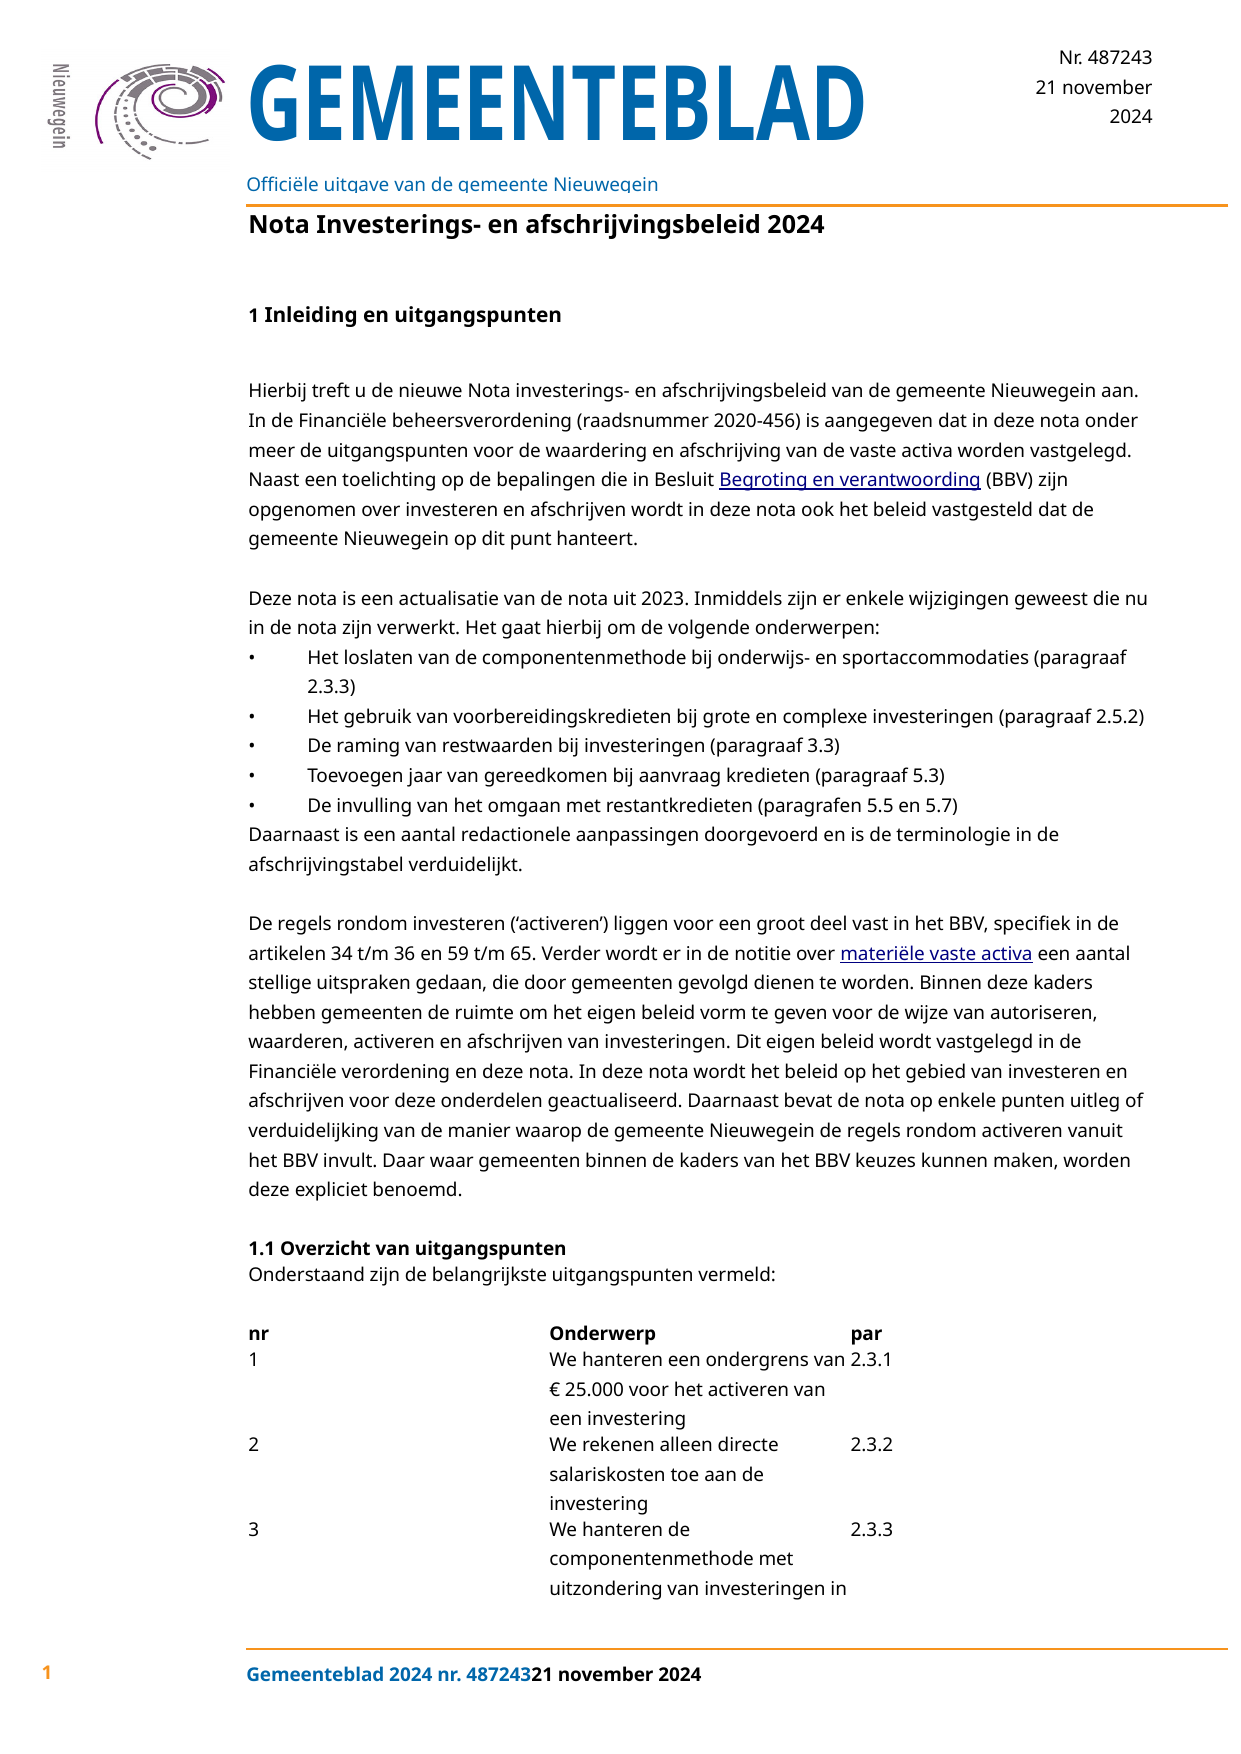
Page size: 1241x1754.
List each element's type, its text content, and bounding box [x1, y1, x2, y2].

table_cell 1 [248, 1346, 549, 1431]
table_cell We hanteren een ondergrens van € 25.000 voor het activeren van een investering [549, 1346, 850, 1431]
text Nota Investerings- en afschrijvingsbeleid 2024 [248, 207, 1152, 241]
table_cell We hanteren de componentenmethode met uitzondering van investeringen in [549, 1516, 850, 1601]
text De regels rondom investeren (‘activeren’) liggen voor een groot deel vast in het BBV, specifiek in de artikelen 34 t/m 36 en 59 t/m 65. Verder wordt er in de notitie over materiële vaste activa een aantal stellige uitspraken gedaan, die door gemeenten gevolgd dienen te worden. Binnen deze kaders hebben gemeenten de ruimte om het eigen beleid vorm te geven voor de wijze van autoriseren, waarderen, activeren en afschrijven van investeringen. Dit eigen beleid wordt vastgelegd in de Financiële verordening en deze nota. In deze nota wordt het beleid op het gebied van investeren en afschrijven voor deze onderdelen geactualiseerd. Daarnaast bevat de nota op enkele punten uitleg of verduidelijking van de manier waarop de gemeente Nieuwegein de regels rondom activeren vanuit het BBV invult. Daar waar gemeenten binnen de kaders van het BBV keuzes kunnen maken, worden deze expliciet benoemd. [248, 910, 1152, 1202]
table_cell We rekenen alleen directe salariskosten toe aan de investering [549, 1431, 850, 1516]
text Daarnaast is een aantal redactionele aanpassingen doorgevoerd en is de terminologie in de afschrijvingstabel verduidelijkt. [248, 821, 1152, 877]
picture [41, 47, 231, 172]
text Hierbij treft u de nieuwe Nota investerings- en afschrijvingsbeleid van de gemeente Nieuwegein aan. In de Financiële beheersverordening (raadsnummer 2020-456) is aangegeven dat in deze nota onder meer de uitgangspunten voor de waardering en afschrijving van de vaste activa worden vastgelegd. Naast een toelichting op de bepalingen die in Besluit Begroting en verantwoording (BBV) zijn opgenomen over investeren en afschrijven wordt in deze nota ook het beleid vastgesteld dat de gemeente Nieuwegein op dit punt hanteert. [248, 378, 1152, 551]
list De invulling van het omgaan met restantkredieten (paragrafen 5.5 en 5.7) [248, 792, 1152, 817]
list Het gebruik van voorbereidingskredieten bij grote en complexe investeringen (paragraaf 2.5.2) [248, 703, 1152, 729]
table_cell 3 [248, 1516, 549, 1601]
text Deze nota is een actualisatie van de nota uit 2023. Inmiddels zijn er enkele wijzigingen geweest die nu in de nota zijn verwerkt. Het gaat hierbij om de volgende onderwerpen: [248, 585, 1152, 640]
table_cell 2.3.3 [850, 1516, 1152, 1601]
table_cell 2.3.1 [850, 1346, 1152, 1431]
table_cell 2.3.2 [850, 1431, 1152, 1516]
list Het loslaten van de componentenmethode bij onderwijs- en sportaccommodaties (paragraaf 2.3.3) [248, 644, 1152, 699]
table_header nr [248, 1321, 549, 1346]
text Onderstaand zijn de belangrijkste uitgangspunten vermeld: [248, 1261, 1152, 1287]
text 1 Inleiding en uitgangspunten [248, 300, 1152, 328]
list De raming van restwaarden bij investeringen (paragraaf 3.3) [248, 733, 1152, 758]
text 1.1 Overzicht van uitgangspunten [248, 1236, 1152, 1261]
table_cell 2 [248, 1431, 549, 1516]
table_header Onderwerp [549, 1321, 850, 1346]
table_header par [850, 1321, 1152, 1346]
list Toevoegen jaar van gereedkomen bij aanvraag kredieten (paragraaf 5.3) [248, 762, 1152, 788]
